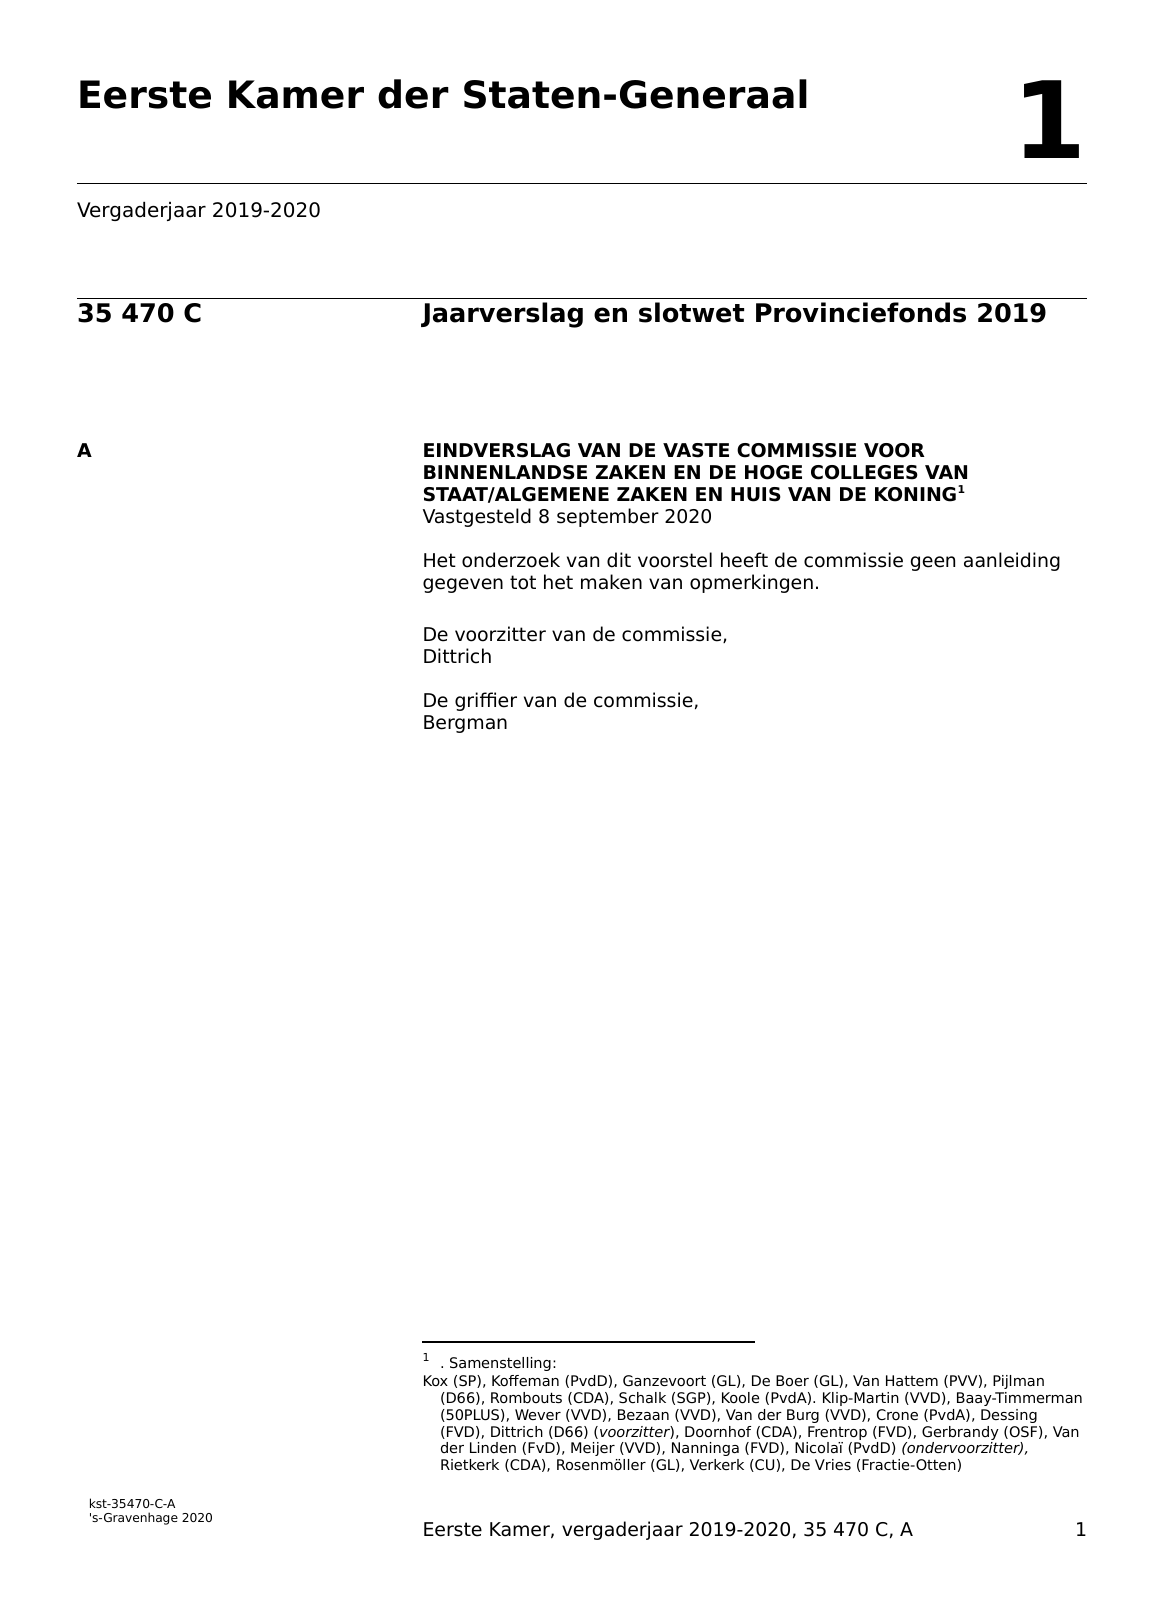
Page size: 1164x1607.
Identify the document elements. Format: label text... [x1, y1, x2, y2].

text Kox (SP), Koffeman (PvdD), Ganzevoort (GL), De Boer (GL), Van Hattem (PVV), Pijlman (D66), Rombouts (CDA), Schalk (SGP), Koole (PvdA). Klip-Martin (VVD), Baay-Timmerman (50PLUS), Wever (VVD), Bezaan (VVD), Van der Burg (VVD), Crone (PvdA), Dessing (FVD), Dittrich (D66) (voorzitter), Doornhof (CDA), Frentrop (FVD), Gerbrandy (OSF), Van der Linden (FvD), Meijer (VVD), Nanninga (FVD), Nicolaï (PvdD) (ondervoorzitter), Rietkerk (CDA), Rosenmöller (GL), Verkerk (CU), De Vries (Fractie-Otten) [422, 1373, 1087, 1474]
table_header 1 [886, 59, 1087, 183]
table_cell Vergaderjaar 2019-2020 [77, 184, 1087, 298]
subtitle A EINDVERSLAG VAN DE VASTE COMMISSIE VOOR BINNENLANDSE ZAKEN EN DE HOGE COLLEGES VAN STAAT/ALGEMENE ZAKEN EN HUIS VAN DE KONING [77, 440, 1087, 506]
text 's-Gravenhage 2020 [88, 1511, 323, 1525]
text De voorzitter van de commissie, Dittrich [422, 624, 1087, 668]
text Het onderzoek van dit voorstel heeft de commissie geen aanleiding gegeven tot het maken van opmerkingen. [422, 550, 1087, 594]
text Vastgesteld 8 september 2020 [422, 506, 1087, 528]
subtitle 35 470 C Jaarverslag en slotwet Provinciefonds 2019 [77, 299, 1087, 329]
text De griffier van de commissie, Bergman [422, 690, 1087, 734]
table_header Eerste Kamer der Staten-Generaal [77, 59, 886, 183]
text . Samenstelling: [422, 1351, 1087, 1373]
text kst-35470-C-A [88, 1497, 323, 1511]
